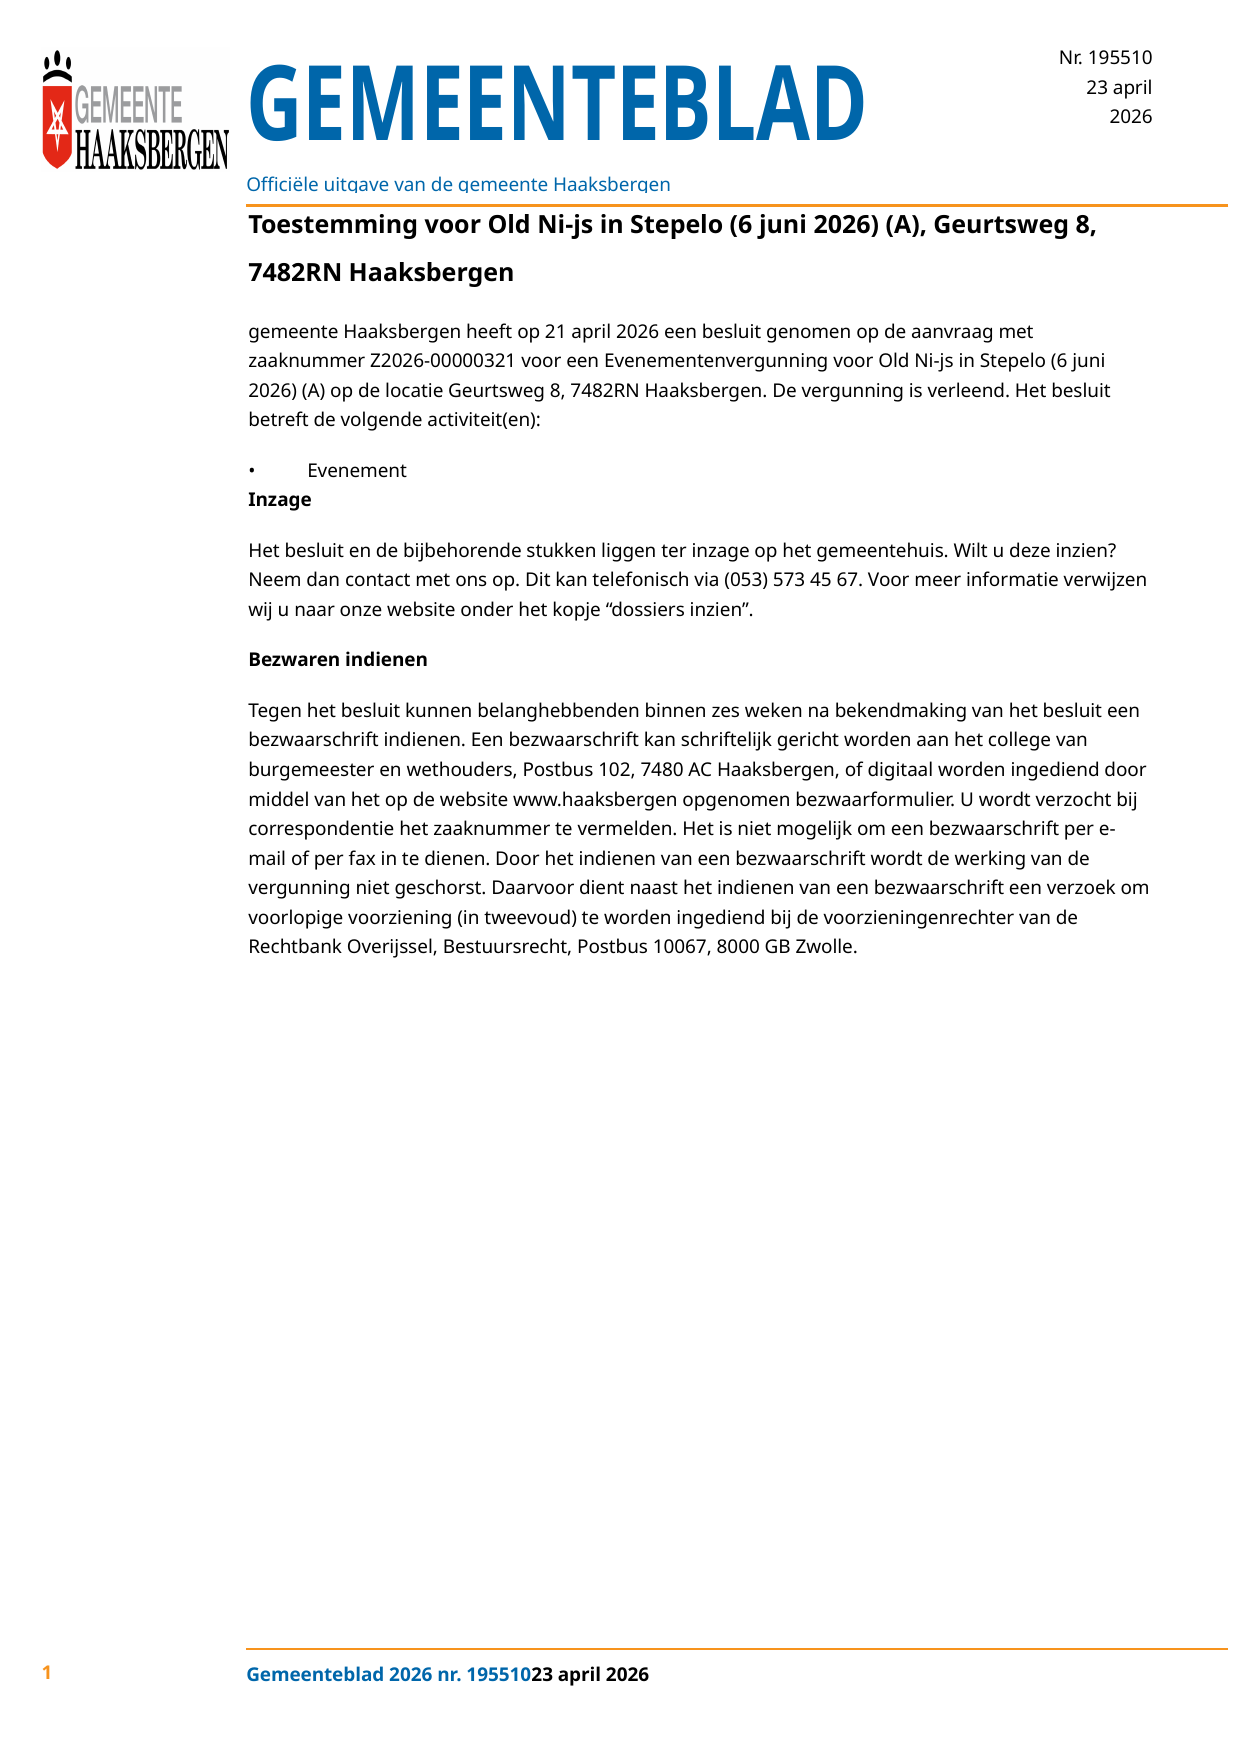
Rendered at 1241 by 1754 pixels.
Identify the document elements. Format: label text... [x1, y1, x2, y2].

text gemeente Haaksbergen heeft op 21 april 2026 een besluit genomen op de aanvraag met zaaknummer Z2026-00000321 voor een Evenementenvergunning voor Old Ni-js in Stepelo (6 juni 2026) (A) op de locatie Geurtsweg 8, 7482RN Haaksbergen. De vergunning is verleend. Het besluit betreft de volgende activiteit(en): [248, 318, 1152, 432]
text Toestemming voor Old Ni-js in Stepelo (6 juni 2026) (A), Geurtsweg 8, 7482RN Haaksbergen [248, 207, 1152, 288]
text Bezwaren indienen [248, 647, 1152, 672]
list Evenement [248, 457, 1152, 483]
text Tegen het besluit kunnen belanghebbenden binnen zes weken na bekendmaking van het besluit een bezwaarschrift indienen. Een bezwaarschrift kan schriftelijk gericht worden aan het college van burgemeester en wethouders, Postbus 102, 7480 AC Haaksbergen, of digitaal worden ingediend door middel van het op de website www.haaksbergen opgenomen bezwaarformulier. U wordt verzocht bij correspondentie het zaaknummer te vermelden. Het is niet mogelijk om een bezwaarschrift per e-mail of per fax in te dienen. Door het indienen van een bezwaarschrift wordt de werking van de vergunning niet geschorst. Daarvoor dient naast het indienen van een bezwaarschrift een verzoek om voorlopige voorziening (in tweevoud) te worden ingediend bij de voorzieningenrechter van de Rechtbank Overijssel, Bestuursrecht, Postbus 10067, 8000 GB Zwolle. [248, 697, 1152, 959]
text Het besluit en de bijbehorende stukken liggen ter inzage op het gemeentehuis. Wilt u deze inzien? Neem dan contact met ons op. Dit kan telefonisch via (053) 573 45 67. Voor meer informatie verwijzen wij u naar onze website onder het kopje “dossiers inzien”. [248, 537, 1152, 622]
picture [41, 47, 231, 172]
text Inzage [248, 487, 1152, 512]
